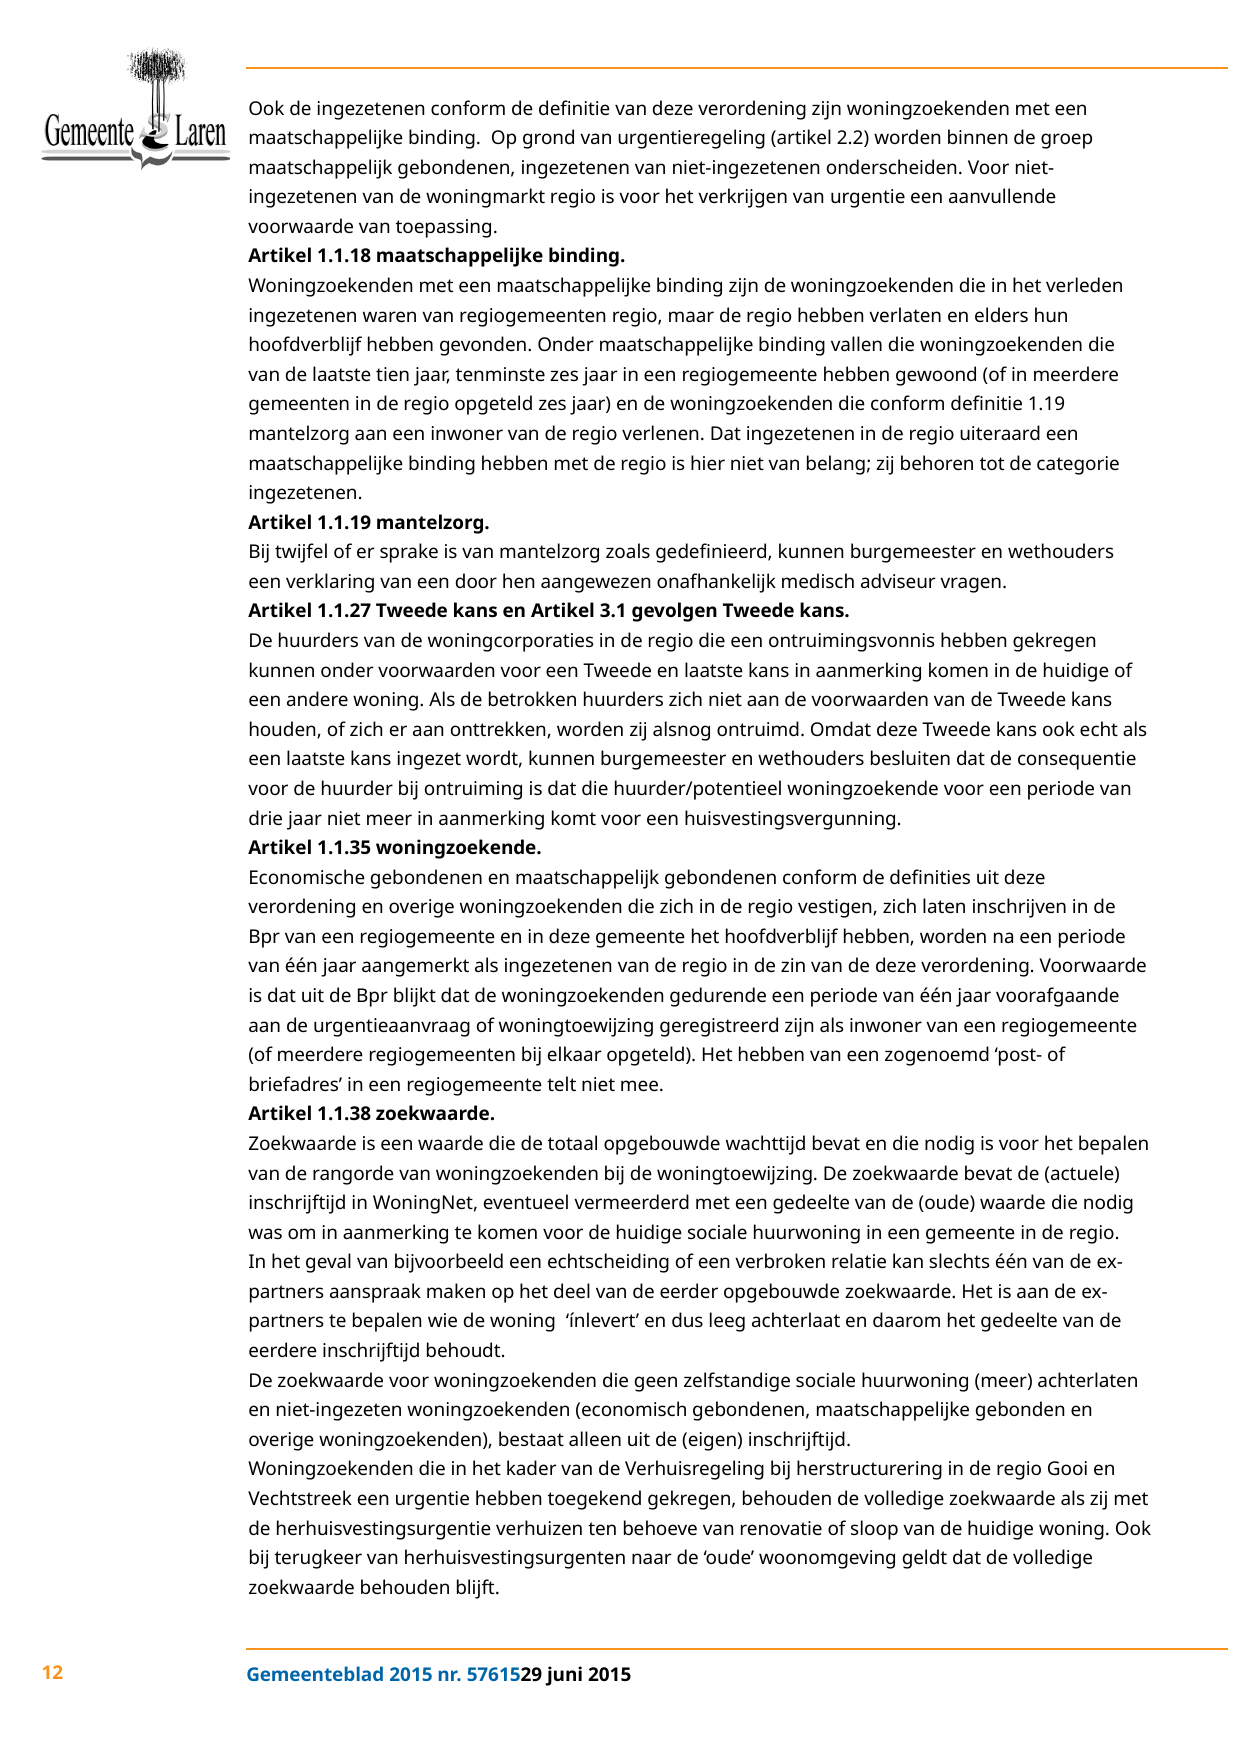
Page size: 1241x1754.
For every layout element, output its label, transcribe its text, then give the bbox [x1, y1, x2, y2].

text Zoekwaarde is een waarde die de totaal opgebouwde wachttijd bevat en die nodig is voor het bepalen van de rangorde van woningzoekenden bij de woningtoewijzing. De zoekwaarde bevat de (actuele) inschrijftijd in WoningNet, eventueel vermeerderd met een gedeelte van de (oude) waarde die nodig was om in aanmerking te komen voor de huidige sociale huurwoning in een gemeente in de regio. [248, 1130, 1152, 1245]
text Artikel 1.1.35 woningzoekende. [248, 834, 1152, 860]
text Artikel 1.1.38 zoekwaarde. [248, 1101, 1152, 1126]
text Artikel 1.1.27 Tweede kans en Artikel 3.1 gevolgen Tweede kans. [248, 598, 1152, 623]
text De zoekwaarde voor woningzoekenden die geen zelfstandige sociale huurwoning (meer) achterlaten en niet-ingezeten woningzoekenden (economisch gebondenen, maatschappelijke gebonden en overige woningzoekenden), bestaat alleen uit de (eigen) inschrijftijd. [248, 1367, 1152, 1452]
text Bij twijfel of er sprake is van mantelzorg zoals gedefinieerd, kunnen burgemeester en wethouders een verklaring van een door hen aangewezen onafhankelijk medisch adviseur vragen. [248, 538, 1152, 594]
text Woningzoekenden met een maatschappelijke binding zijn de woningzoekenden die in het verleden ingezetenen waren van regiogemeenten regio, maar de regio hebben verlaten en elders hun hoofdverblijf hebben gevonden. Onder maatschappelijke binding vallen die woningzoekenden die van de laatste tien jaar, tenminste zes jaar in een regiogemeente hebben gewoond (of in meerdere gemeenten in de regio opgeteld zes jaar) en de woningzoekenden die conform definitie 1.19 mantelzorg aan een inwoner van de regio verlenen. Dat ingezetenen in de regio uiteraard een maatschappelijke binding hebben met de regio is hier niet van belang; zij behoren tot de categorie ingezetenen. [248, 272, 1152, 505]
text Woningzoekenden die in het kader van de Verhuisregeling bij herstructurering in de regio Gooi en Vechtstreek een urgentie hebben toegekend gekregen, behouden de volledige zoekwaarde als zij met de herhuisvestingsurgentie verhuizen ten behoeve van renovatie of sloop van de huidige woning. Ook bij terugkeer van herhuisvestingsurgenten naar de ‘oude’ woonomgeving geldt dat de volledige zoekwaarde behouden blijft. [248, 1456, 1152, 1600]
text De huurders van de woningcorporaties in de regio die een ontruimingsvonnis hebben gekregen kunnen onder voorwaarden voor een Tweede en laatste kans in aanmerking komen in de huidige of een andere woning. Als de betrokken huurders zich niet aan de voorwaarden van de Tweede kans houden, of zich er aan onttrekken, worden zij alsnog ontruimd. Omdat deze Tweede kans ook echt als een laatste kans ingezet wordt, kunnen burgemeester en wethouders besluiten dat de consequentie voor de huurder bij ontruiming is dat die huurder/potentieel woningzoekende voor een periode van drie jaar niet meer in aanmerking komt voor een huisvestingsvergunning. [248, 627, 1152, 831]
text Artikel 1.1.18 maatschappelijke binding. [248, 243, 1152, 268]
text Ook de ingezetenen conform de definitie van deze verordening zijn woningzoekenden met een maatschappelijke binding. Op grond van urgentieregeling (artikel 2.2) worden binnen de groep maatschappelijk gebondenen, ingezetenen van niet-ingezetenen onderscheiden. Voor niet-ingezetenen van de woningmarkt regio is voor het verkrijgen van urgentie een aanvullende voorwaarde van toepassing. [248, 95, 1152, 239]
text Economische gebondenen en maatschappelijk gebondenen conform de definities uit deze verordening en overige woningzoekenden die zich in de regio vestigen, zich laten inschrijven in de Bpr van een regiogemeente en in deze gemeente het hoofdverblijf hebben, worden na een periode van één jaar aangemerkt als ingezetenen van de regio in de zin van de deze verordening. Voorwaarde is dat uit de Bpr blijkt dat de woningzoekenden gedurende een periode van één jaar voorafgaande aan de urgentieaanvraag of woningtoewijzing geregistreerd zijn als inwoner van een regiogemeente (of meerdere regiogemeenten bij elkaar opgeteld). Het hebben van een zogenoemd ‘post- of briefadres’ in een regiogemeente telt niet mee. [248, 864, 1152, 1097]
text In het geval van bijvoorbeeld een echtscheiding of een verbroken relatie kan slechts één van de ex-partners aanspraak maken op het deel van de eerder opgebouwde zoekwaarde. Het is aan de ex-partners te bepalen wie de woning ‘ínlevert’ en dus leeg achterlaat en daarom het gedeelte van de eerdere inschrijftijd behoudt. [248, 1248, 1152, 1363]
picture [41, 47, 231, 172]
text Artikel 1.1.19 mantelzorg. [248, 509, 1152, 535]
